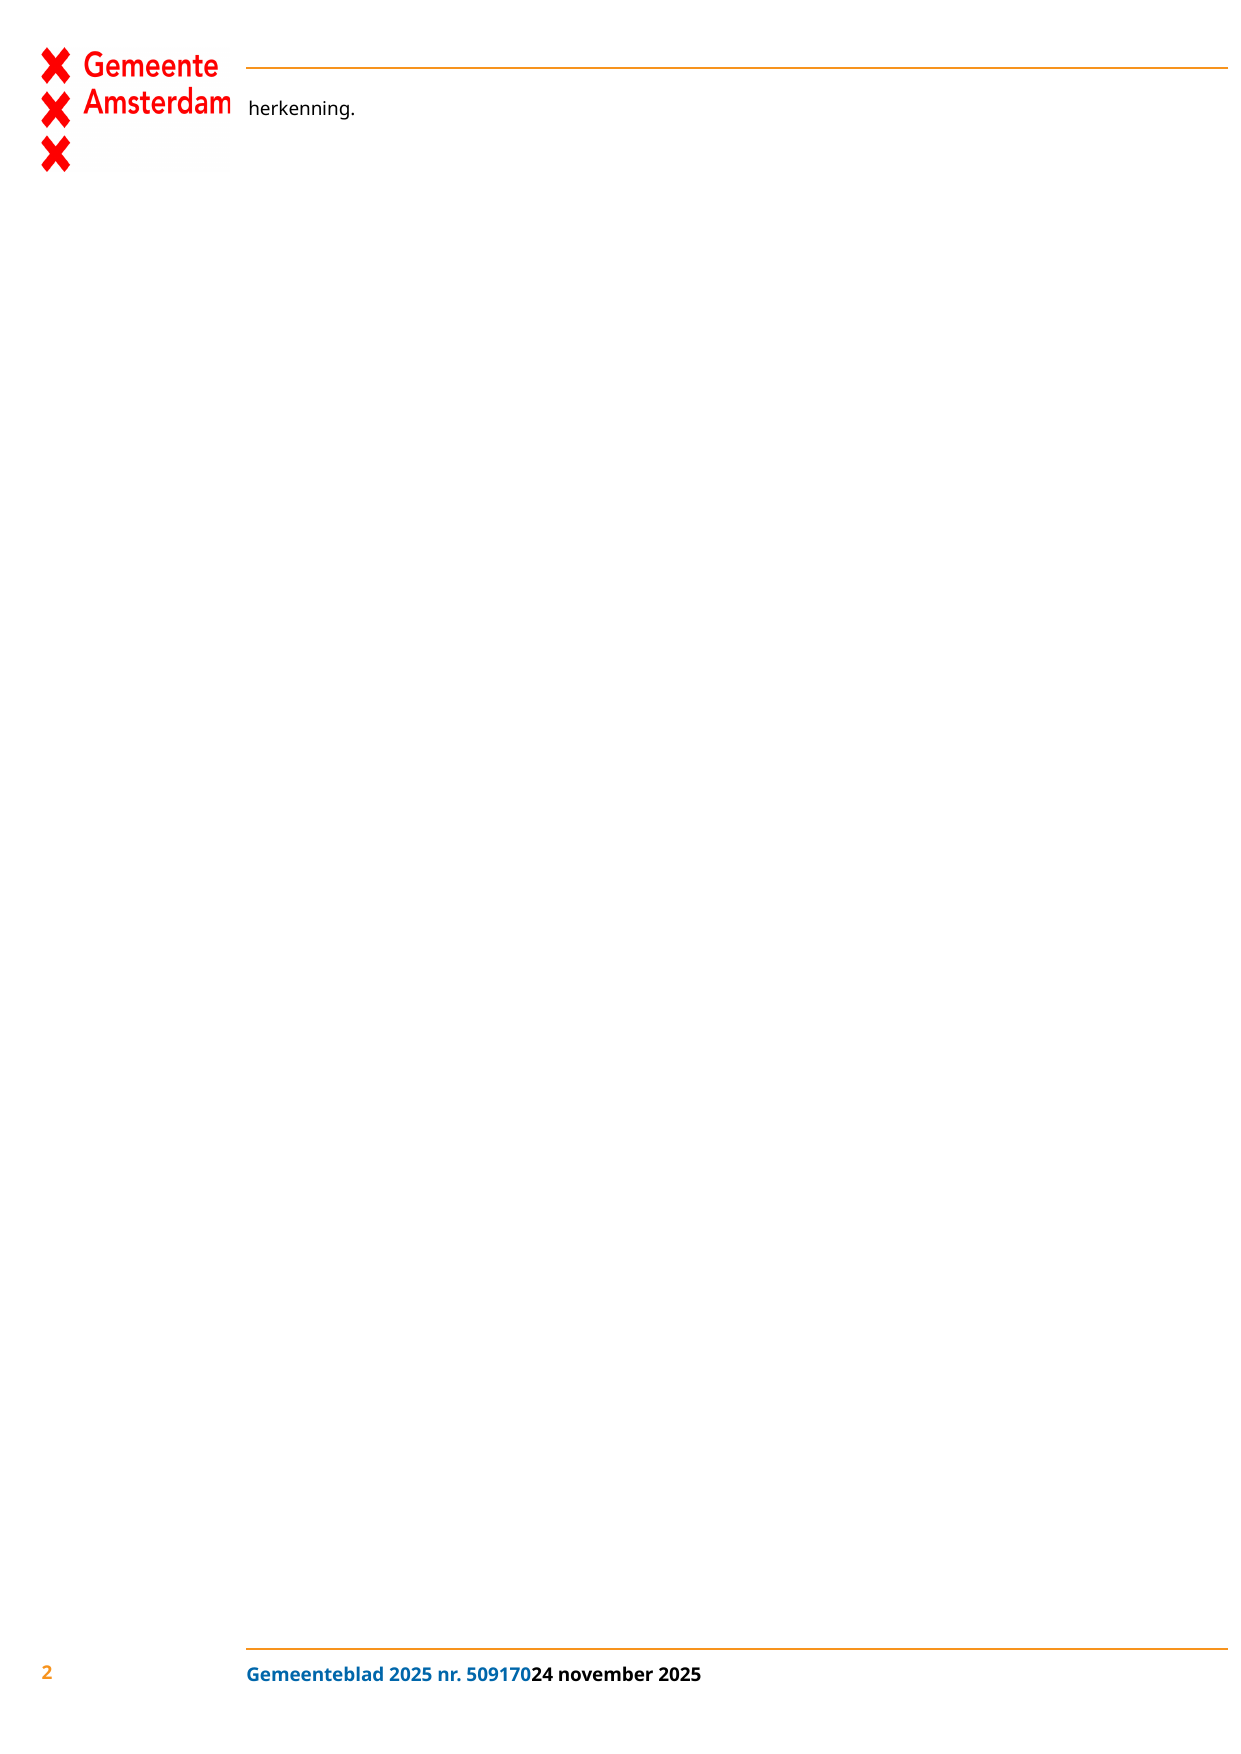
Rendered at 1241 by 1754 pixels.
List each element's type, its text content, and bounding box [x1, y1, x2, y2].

picture [41, 47, 231, 172]
text herkenning. [248, 95, 1152, 121]
